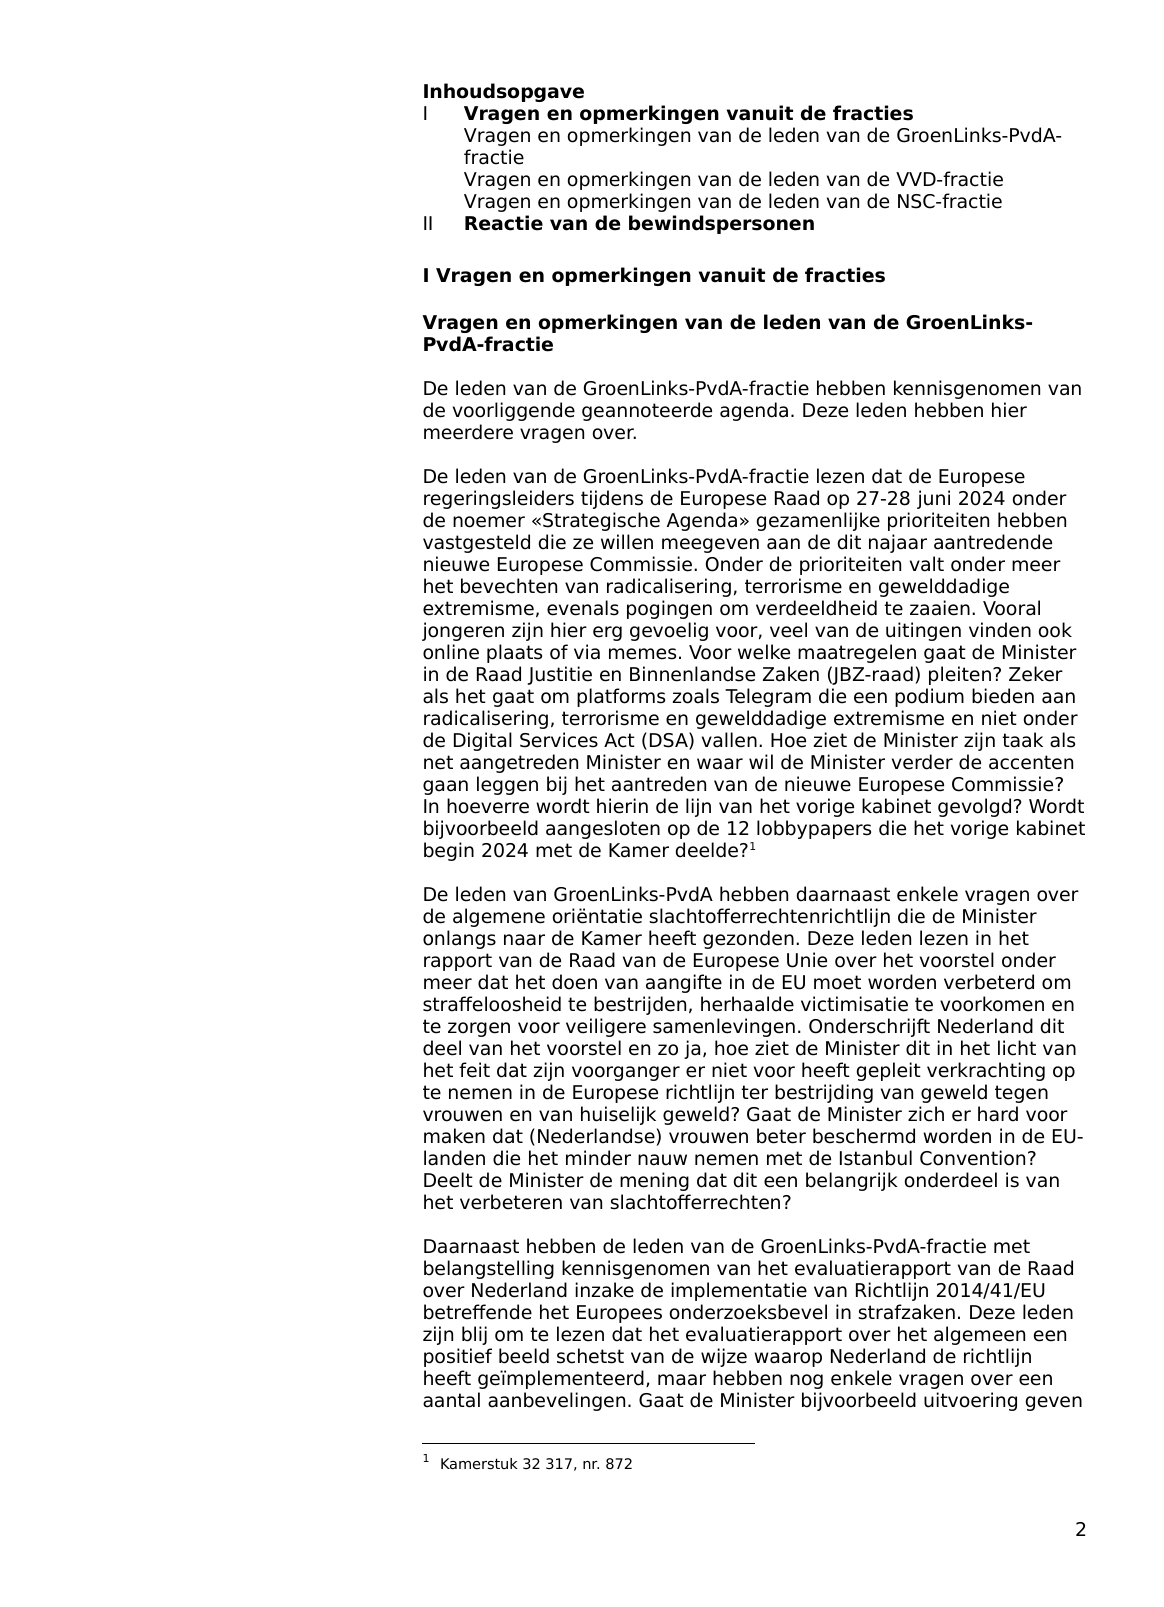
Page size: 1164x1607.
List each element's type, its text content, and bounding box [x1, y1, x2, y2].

text De leden van GroenLinks-PvdA hebben daarnaast enkele vragen over de algemene oriëntatie slachtofferrechtenrichtlijn die de Minister onlangs naar de Kamer heeft gezonden. Deze leden lezen in het rapport van de Raad van de Europese Unie over het voorstel onder meer dat het doen van aangifte in de EU moet worden verbeterd om straffeloosheid te bestrijden, herhaalde victimisatie te voorkomen en te zorgen voor veiligere samenlevingen. Onderschrijft Nederland dit deel van het voorstel en zo ja, hoe ziet de Minister dit in het licht van het feit dat zijn voorganger er niet voor heeft gepleit verkrachting op te nemen in de Europese richtlijn ter bestrijding van geweld tegen vrouwen en van huiselijk geweld? Gaat de Minister zich er hard voor maken dat (Nederlandse) vrouwen beter beschermd worden in de EU-landen die het minder nauw nemen met de Istanbul Convention? Deelt de Minister de mening dat dit een belangrijk onderdeel is van het verbeteren van slachtofferrechten? [422, 884, 1087, 1214]
text Vragen en opmerkingen van de leden van de NSC-fractie [464, 191, 1087, 213]
text Kamerstuk 32 317, nr. 872 [422, 1452, 1087, 1474]
text De leden van de GroenLinks-PvdA-fractie lezen dat de Europese regeringsleiders tijdens de Europese Raad op 27-28 juni 2024 onder de noemer «Strategische Agenda» gezamenlijke prioriteiten hebben vastgesteld die ze willen meegeven aan de dit najaar aantredende nieuwe Europese Commissie. Onder de prioriteiten valt onder meer het bevechten van radicalisering, terrorisme en gewelddadige extremisme, evenals pogingen om verdeeldheid te zaaien. Vooral jongeren zijn hier erg gevoelig voor, veel van de uitingen vinden ook online plaats of via memes. Voor welke maatregelen gaat de Minister in de Raad Justitie en Binnenlandse Zaken (JBZ-raad) pleiten? Zeker als het gaat om platforms zoals Telegram die een podium bieden aan radicalisering, terrorisme en gewelddadige extremisme en niet onder de Digital Services Act (DSA) vallen. Hoe ziet de Minister zijn taak als net aangetreden Minister en waar wil de Minister verder de accenten gaan leggen bij het aantreden van de nieuwe Europese Commissie? In hoeverre wordt hierin de lijn van het vorige kabinet gevolgd? Wordt bijvoorbeeld aangesloten op de 12 lobbypapers die het vorige kabinet begin 2024 met de Kamer deelde? [422, 466, 1087, 862]
text II Reactie van de bewindspersonen [422, 213, 1087, 235]
subtitle Vragen en opmerkingen van de leden van de GroenLinks-PvdA-fractie [422, 312, 1087, 356]
text Vragen en opmerkingen van de leden van de VVD-fractie [464, 169, 1087, 191]
subtitle I Vragen en opmerkingen vanuit de fracties [422, 265, 1087, 287]
text Daarnaast hebben de leden van de GroenLinks-PvdA-fractie met belangstelling kennisgenomen van het evaluatierapport van de Raad over Nederland inzake de implementatie van Richtlijn 2014/41/EU betreffende het Europees onderzoeksbevel in strafzaken. Deze leden zijn blij om te lezen dat het evaluatierapport over het algemeen een positief beeld schetst van de wijze waarop Nederland de richtlijn heeft geïmplementeerd, maar hebben nog enkele vragen over een aantal aanbevelingen. Gaat de Minister bijvoorbeeld uitvoering geven [422, 1236, 1087, 1412]
text De leden van de GroenLinks-PvdA-fractie hebben kennisgenomen van de voorliggende geannoteerde agenda. Deze leden hebben hier meerdere vragen over. [422, 378, 1087, 444]
text Vragen en opmerkingen van de leden van de GroenLinks-PvdA-fractie [464, 125, 1087, 169]
subtitle Inhoudsopgave [422, 81, 1087, 103]
text I Vragen en opmerkingen vanuit de fracties [422, 103, 1087, 125]
